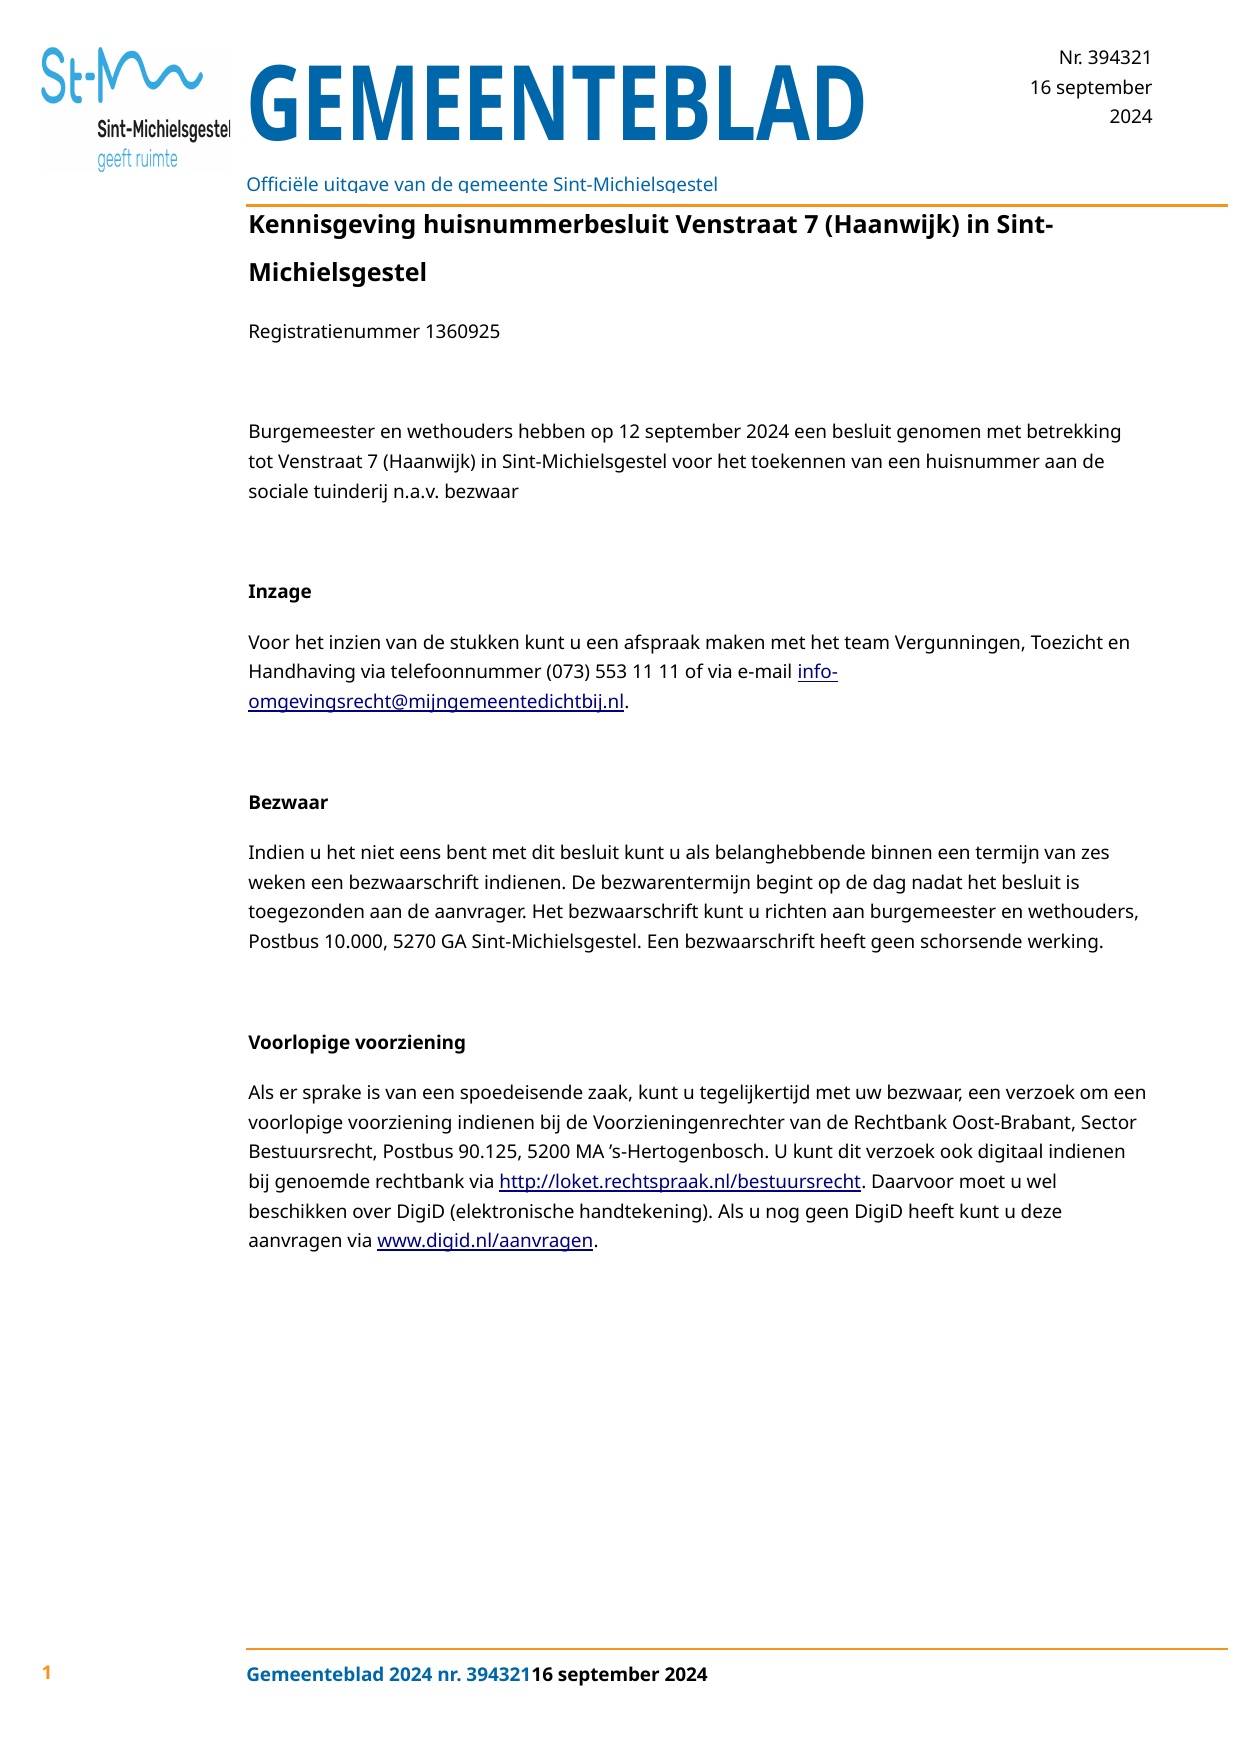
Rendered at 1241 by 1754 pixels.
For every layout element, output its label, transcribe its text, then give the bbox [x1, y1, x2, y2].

text Kennisgeving huisnummerbesluit Venstraat 7 (Haanwijk) in Sint-Michielsgestel [248, 207, 1152, 288]
text Voorlopige voorziening [248, 1029, 1152, 1055]
text Registratienummer 1360925 [248, 318, 1152, 344]
text Inzage [248, 579, 1152, 604]
text Bezwaar [248, 789, 1152, 815]
text Burgemeester en wethouders hebben op 12 september 2024 een besluit genomen met betrekking tot Venstraat 7 (Haanwijk) in Sint-Michielsgestel voor het toekennen van een huisnummer aan de sociale tuinderij n.a.v. bezwaar [248, 419, 1152, 504]
text Indien u het niet eens bent met dit besluit kunt u als belanghebbende binnen een termijn van zes weken een bezwaarschrift indienen. De bezwarentermijn begint op de dag nadat het besluit is toegezonden aan de aanvrager. Het bezwaarschrift kunt u richten aan burgemeester en wethouders, Postbus 10.000, 5270 GA Sint-Michielsgestel. Een bezwaarschrift heeft geen schorsende werking. [248, 839, 1152, 954]
picture [41, 47, 231, 172]
text Als er sprake is van een spoedeisende zaak, kunt u tegelijkertijd met uw bezwaar, een verzoek om een voorlopige voorziening indienen bij de Voorzieningenrechter van de Rechtbank Oost-Brabant, Sector Bestuursrecht, Postbus 90.125, 5200 MA ’s-Hertogenbosch. U kunt dit verzoek ook digitaal indienen bij genoemde rechtbank via http://loket.rechtspraak.nl/bestuursrecht. Daarvoor moet u wel beschikken over DigiD (elektronische handtekening). Als u nog geen DigiD heeft kunt u deze aanvragen via www.digid.nl/aanvragen. [248, 1079, 1152, 1253]
text Voor het inzien van de stukken kunt u een afspraak maken met het team Vergunningen, Toezicht en Handhaving via telefoonnummer (073) 553 11 11 of via e-mail info-omgevingsrecht@mijngemeentedichtbij.nl. [248, 629, 1152, 714]
